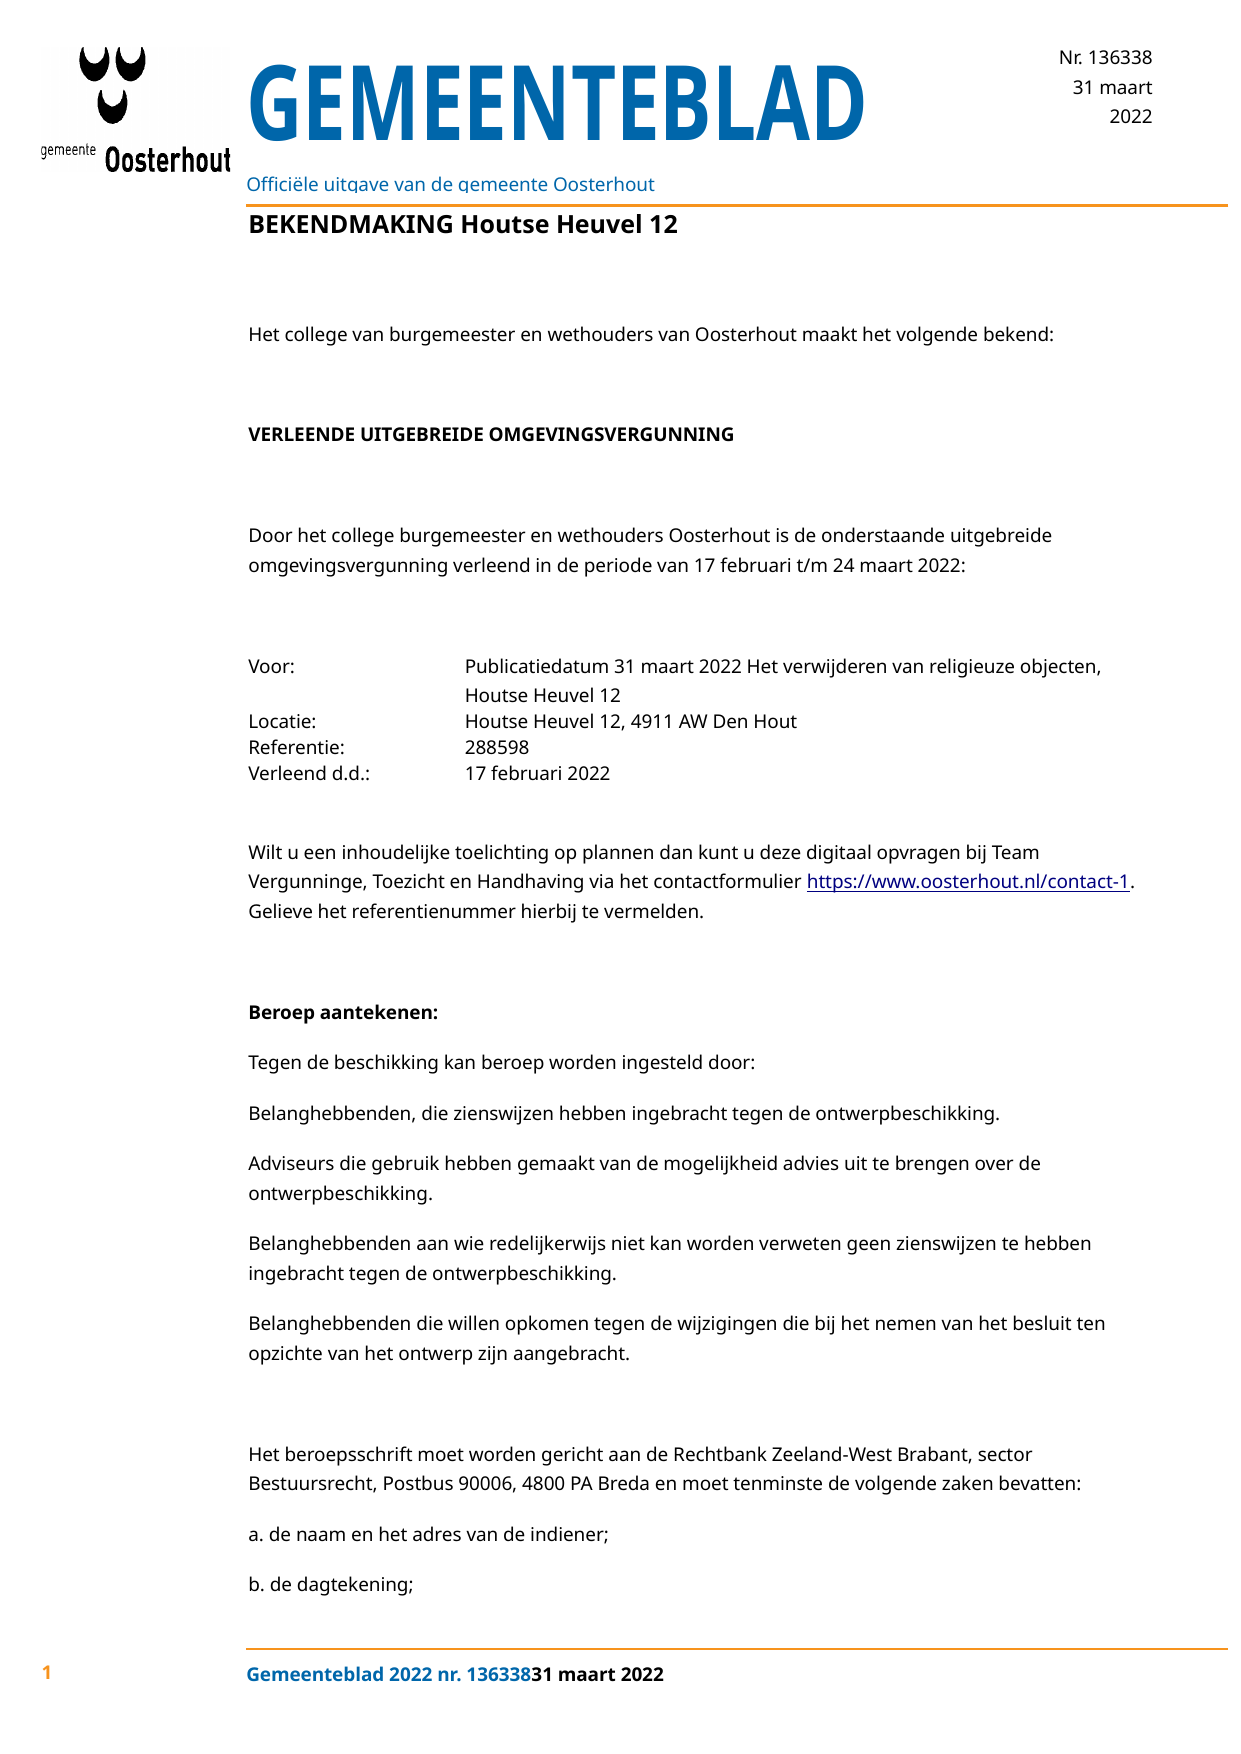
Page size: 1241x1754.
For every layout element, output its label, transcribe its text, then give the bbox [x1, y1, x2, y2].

table_header Voor: [248, 653, 464, 708]
picture [41, 47, 231, 172]
text Wilt u een inhoudelijke toelichting op plannen dan kunt u deze digitaal opvragen bij Team Vergunninge, Toezicht en Handhaving via het contactformulier https://www.oosterhout.nl/contact-1. Gelieve het referentienummer hierbij te vermelden. [248, 839, 1152, 924]
table_cell Locatie: [248, 708, 464, 734]
text Belanghebbenden, die zienswijzen hebben ingebracht tegen de ontwerpbeschikking. [248, 1100, 1152, 1126]
text Tegen de beschikking kan beroep worden ingesteld door: [248, 1049, 1152, 1075]
text BEKENDMAKING Houtse Heuvel 12 [248, 207, 1152, 241]
text a. de naam en het adres van de indiener; [248, 1521, 1152, 1546]
table_cell Referentie: [248, 734, 464, 760]
text Het college van burgemeester en wethouders van Oosterhout maakt het volgende bekend: [248, 321, 1152, 346]
table_cell 17 februari 2022 [465, 760, 1152, 785]
text b. de dagtekening; [248, 1571, 1152, 1597]
text Belanghebbenden aan wie redelijkerwijs niet kan worden verweten geen zienswijzen te hebben ingebracht tegen de ontwerpbeschikking. [248, 1230, 1152, 1286]
text Adviseurs die gebruik hebben gemaakt van de mogelijkheid advies uit te brengen over de ontwerpbeschikking. [248, 1150, 1152, 1206]
text Het beroepsschrift moet worden gericht aan de Rechtbank Zeeland-West Brabant, sector Bestuursrecht, Postbus 90006, 4800 PA Breda en moet tenminste de volgende zaken bevatten: [248, 1441, 1152, 1496]
table_cell Verleend d.d.: [248, 760, 464, 785]
table_cell Houtse Heuvel 12, 4911 AW Den Hout [465, 708, 1152, 734]
table_cell 288598 [465, 734, 1152, 760]
text Beroep aantekenen: [248, 999, 1152, 1025]
text VERLEENDE UITGEBREIDE OMGEVINGSVERGUNNING [248, 422, 1152, 447]
text Door het college burgemeester en wethouders Oosterhout is de onderstaande uitgebreide omgevingsvergunning verleend in de periode van 17 februari t/m 24 maart 2022: [248, 522, 1152, 578]
text Belanghebbenden die willen opkomen tegen de wijzigingen die bij het nemen van het besluit ten opzichte van het ontwerp zijn aangebracht. [248, 1310, 1152, 1366]
table_header Publicatiedatum 31 maart 2022 Het verwijderen van religieuze objecten, Houtse Heuvel 12 [465, 653, 1152, 708]
